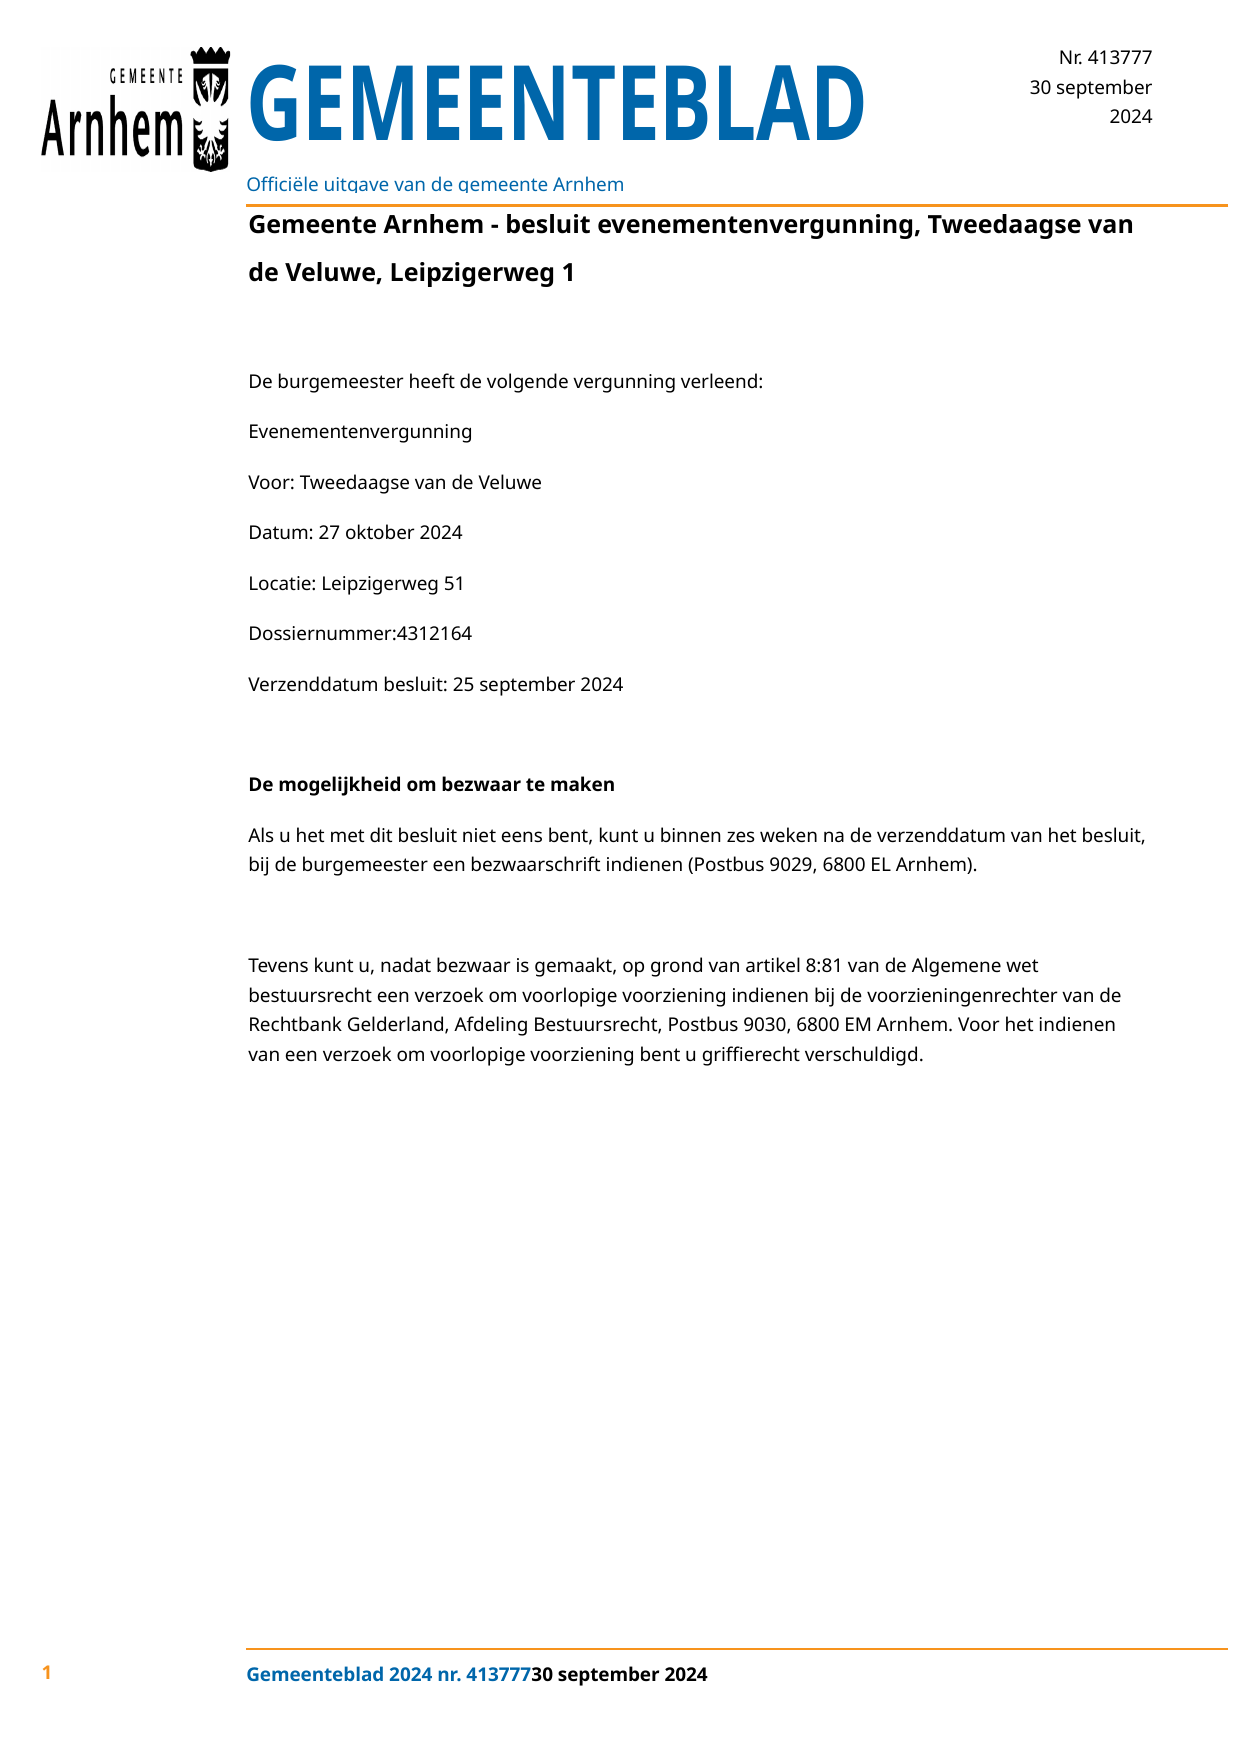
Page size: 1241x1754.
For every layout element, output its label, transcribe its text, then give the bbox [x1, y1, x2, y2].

text De mogelijkheid om bezwaar te maken [248, 772, 1152, 797]
text Als u het met dit besluit niet eens bent, kunt u binnen zes weken na de verzenddatum van het besluit, bij de burgemeester een bezwaarschrift indienen (Postbus 9029, 6800 EL Arnhem). [248, 822, 1152, 877]
text Tevens kunt u, nadat bezwaar is gemaakt, op grond van artikel 8:81 van de Algemene wet bestuursrecht een verzoek om voorlopige voorziening indienen bij de voorzieningenrechter van de Rechtbank Gelderland, Afdeling Bestuursrecht, Postbus 9030, 6800 EM Arnhem. Voor het indienen van een verzoek om voorlopige voorziening bent u griffierecht verschuldigd. [248, 952, 1152, 1067]
picture [41, 47, 231, 172]
text De burgemeester heeft de volgende vergunning verleend: [248, 368, 1152, 394]
text Verzenddatum besluit: 25 september 2024 [248, 671, 1152, 697]
text Locatie: Leipzigerweg 51 [248, 570, 1152, 596]
text Dossiernummer:4312164 [248, 620, 1152, 646]
text Datum: 27 oktober 2024 [248, 519, 1152, 545]
text Gemeente Arnhem - besluit evenementenvergunning, Tweedaagse van de Veluwe, Leipzigerweg 1 [248, 207, 1152, 288]
text Voor: Tweedaagse van de Veluwe [248, 469, 1152, 495]
text Evenementenvergunning [248, 419, 1152, 444]
